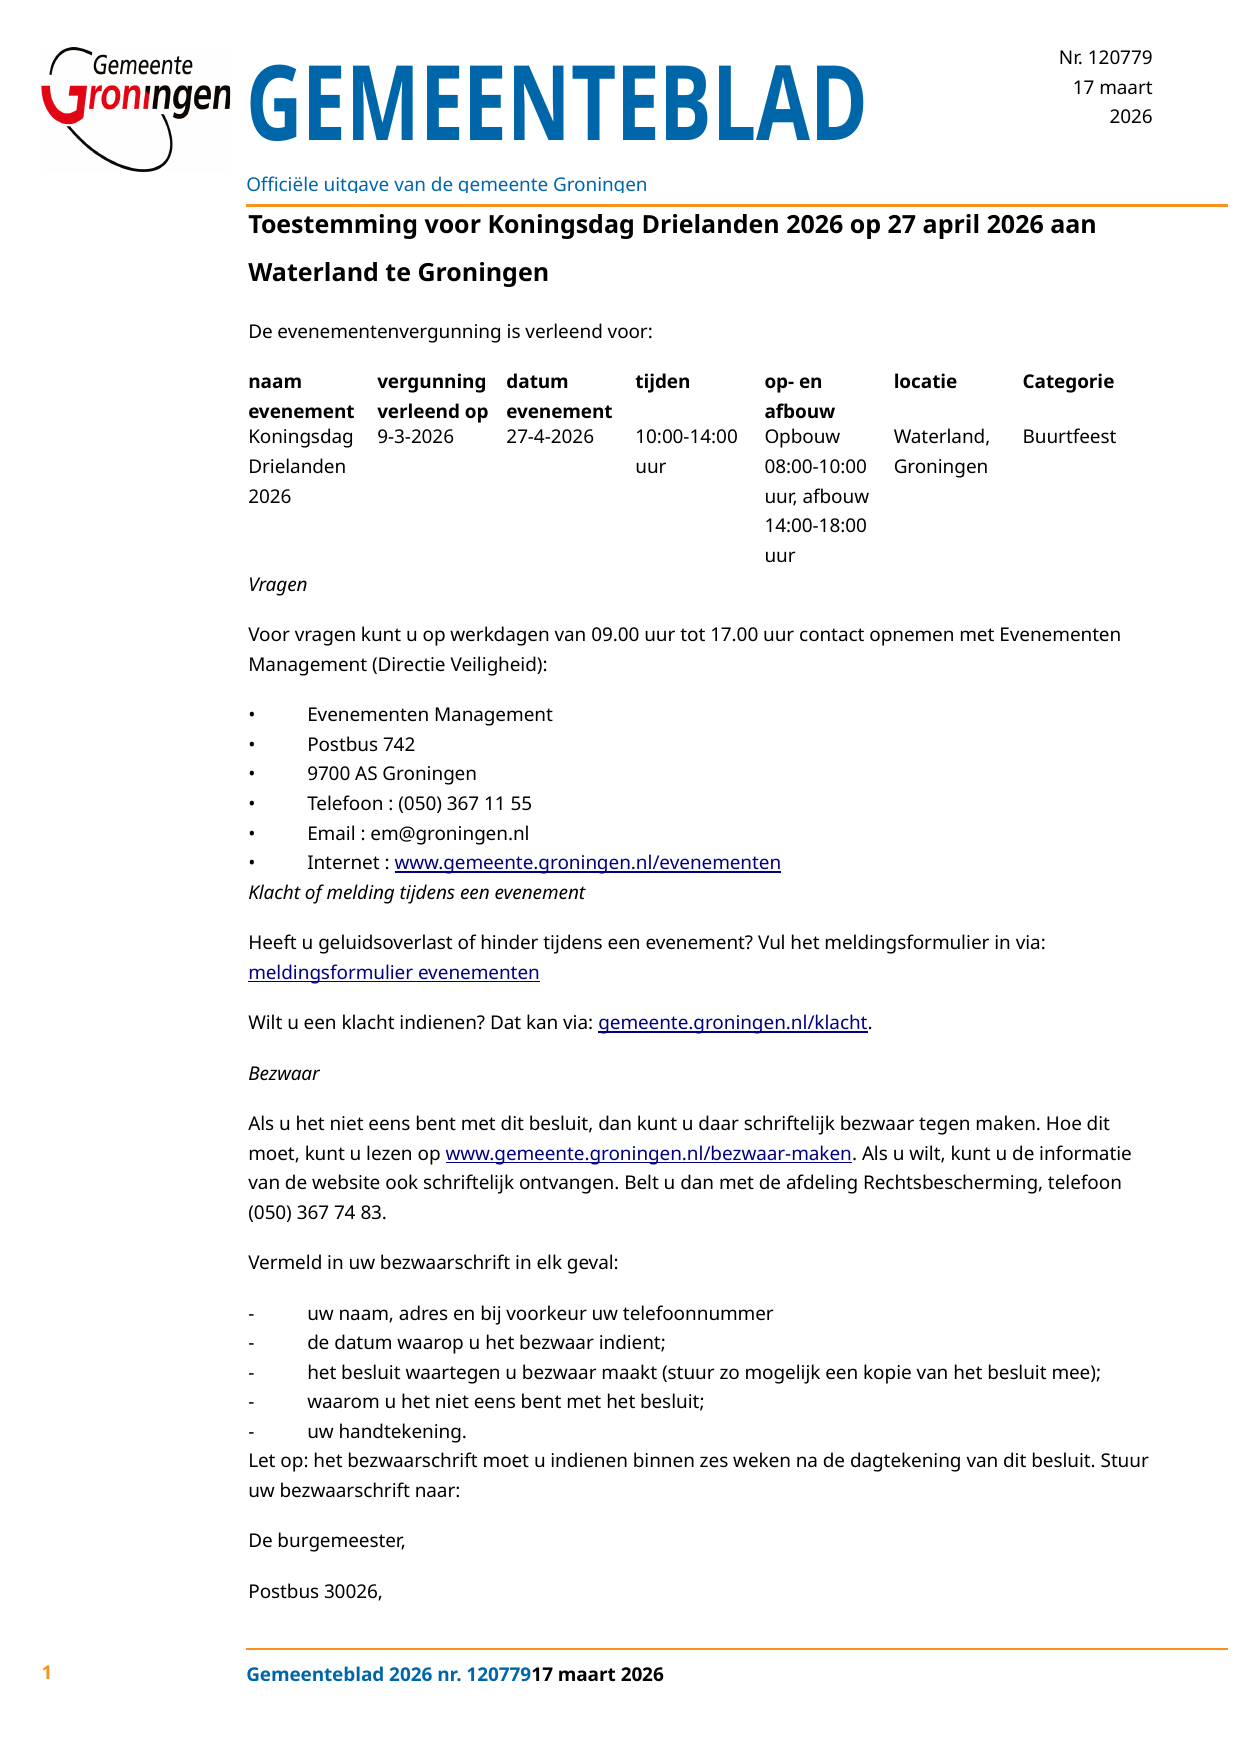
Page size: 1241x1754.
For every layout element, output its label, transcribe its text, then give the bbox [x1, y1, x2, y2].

text Bezwaar [248, 1060, 1152, 1086]
text Heeft u geluidsoverlast of hinder tijdens een evenement? Vul het meldingsformulier in via: meldingsformulier evenementen [248, 929, 1152, 985]
table_header tijden [635, 369, 764, 424]
list waarom u het niet eens bent met het besluit; [248, 1388, 1152, 1414]
table_cell 27-4-2026 [506, 424, 635, 568]
text Postbus 30026, [248, 1578, 1152, 1604]
list uw naam, adres en bij voorkeur uw telefoonnummer [248, 1300, 1152, 1326]
list 9700 AS Groningen [248, 761, 1152, 786]
picture [41, 47, 231, 172]
list de datum waarop u het bezwaar indient; [248, 1329, 1152, 1355]
text Wilt u een klacht indienen? Dat kan via: gemeente.groningen.nl/klacht. [248, 1009, 1152, 1035]
text Vermeld in uw bezwaarschrift in elk geval: [248, 1249, 1152, 1275]
text De burgemeester, [248, 1528, 1152, 1553]
text Voor vragen kunt u op werkdagen van 09.00 uur tot 17.00 uur contact opnemen met Evenementen Management (Directie Veiligheid): [248, 621, 1152, 677]
list het besluit waartegen u bezwaar maakt (stuur zo mogelijk een kopie van het besluit mee); [248, 1359, 1152, 1385]
table_cell 9-3-2026 [377, 424, 506, 568]
table_header op- en afbouw [764, 369, 893, 424]
text Vragen [248, 571, 1152, 597]
table_cell Buurtfeest [1023, 424, 1152, 568]
table_cell 10:00-14:00 uur [635, 424, 764, 568]
text Klacht of melding tijdens een evenement [248, 879, 1152, 905]
list uw handtekening. [248, 1418, 1152, 1444]
table_header vergunning verleend op [377, 369, 506, 424]
table_header locatie [894, 369, 1022, 424]
list Telefoon : (050) 367 11 55 [248, 790, 1152, 816]
table_header Categorie [1023, 369, 1152, 424]
text Toestemming voor Koningsdag Drielanden 2026 op 27 april 2026 aan Waterland te Groningen [248, 207, 1152, 288]
text Let op: het bezwaarschrift moet u indienen binnen zes weken na de dagtekening van dit besluit. Stuur uw bezwaarschrift naar: [248, 1448, 1152, 1503]
table_header naam evenement [248, 369, 377, 424]
list Postbus 742 [248, 731, 1152, 757]
text Als u het niet eens bent met dit besluit, dan kunt u daar schriftelijk bezwaar tegen maken. Hoe dit moet, kunt u lezen op www.gemeente.groningen.nl/bezwaar-maken. Als u wilt, kunt u de informatie van de website ook schriftelijk ontvangen. Belt u dan met de afdeling Rechtsbescherming, telefoon (050) 367 74 83. [248, 1110, 1152, 1225]
list Evenementen Management [248, 701, 1152, 727]
table_cell Waterland, Groningen [894, 424, 1022, 568]
table_cell Opbouw 08:00-10:00 uur, afbouw 14:00-18:00 uur [764, 424, 893, 568]
text De evenementenvergunning is verleend voor: [248, 318, 1152, 344]
table_cell Koningsdag Drielanden 2026 [248, 424, 377, 568]
list Internet : www.gemeente.groningen.nl/evenementen [248, 849, 1152, 875]
table_header datum evenement [506, 369, 635, 424]
list Email : em@groningen.nl [248, 820, 1152, 846]
